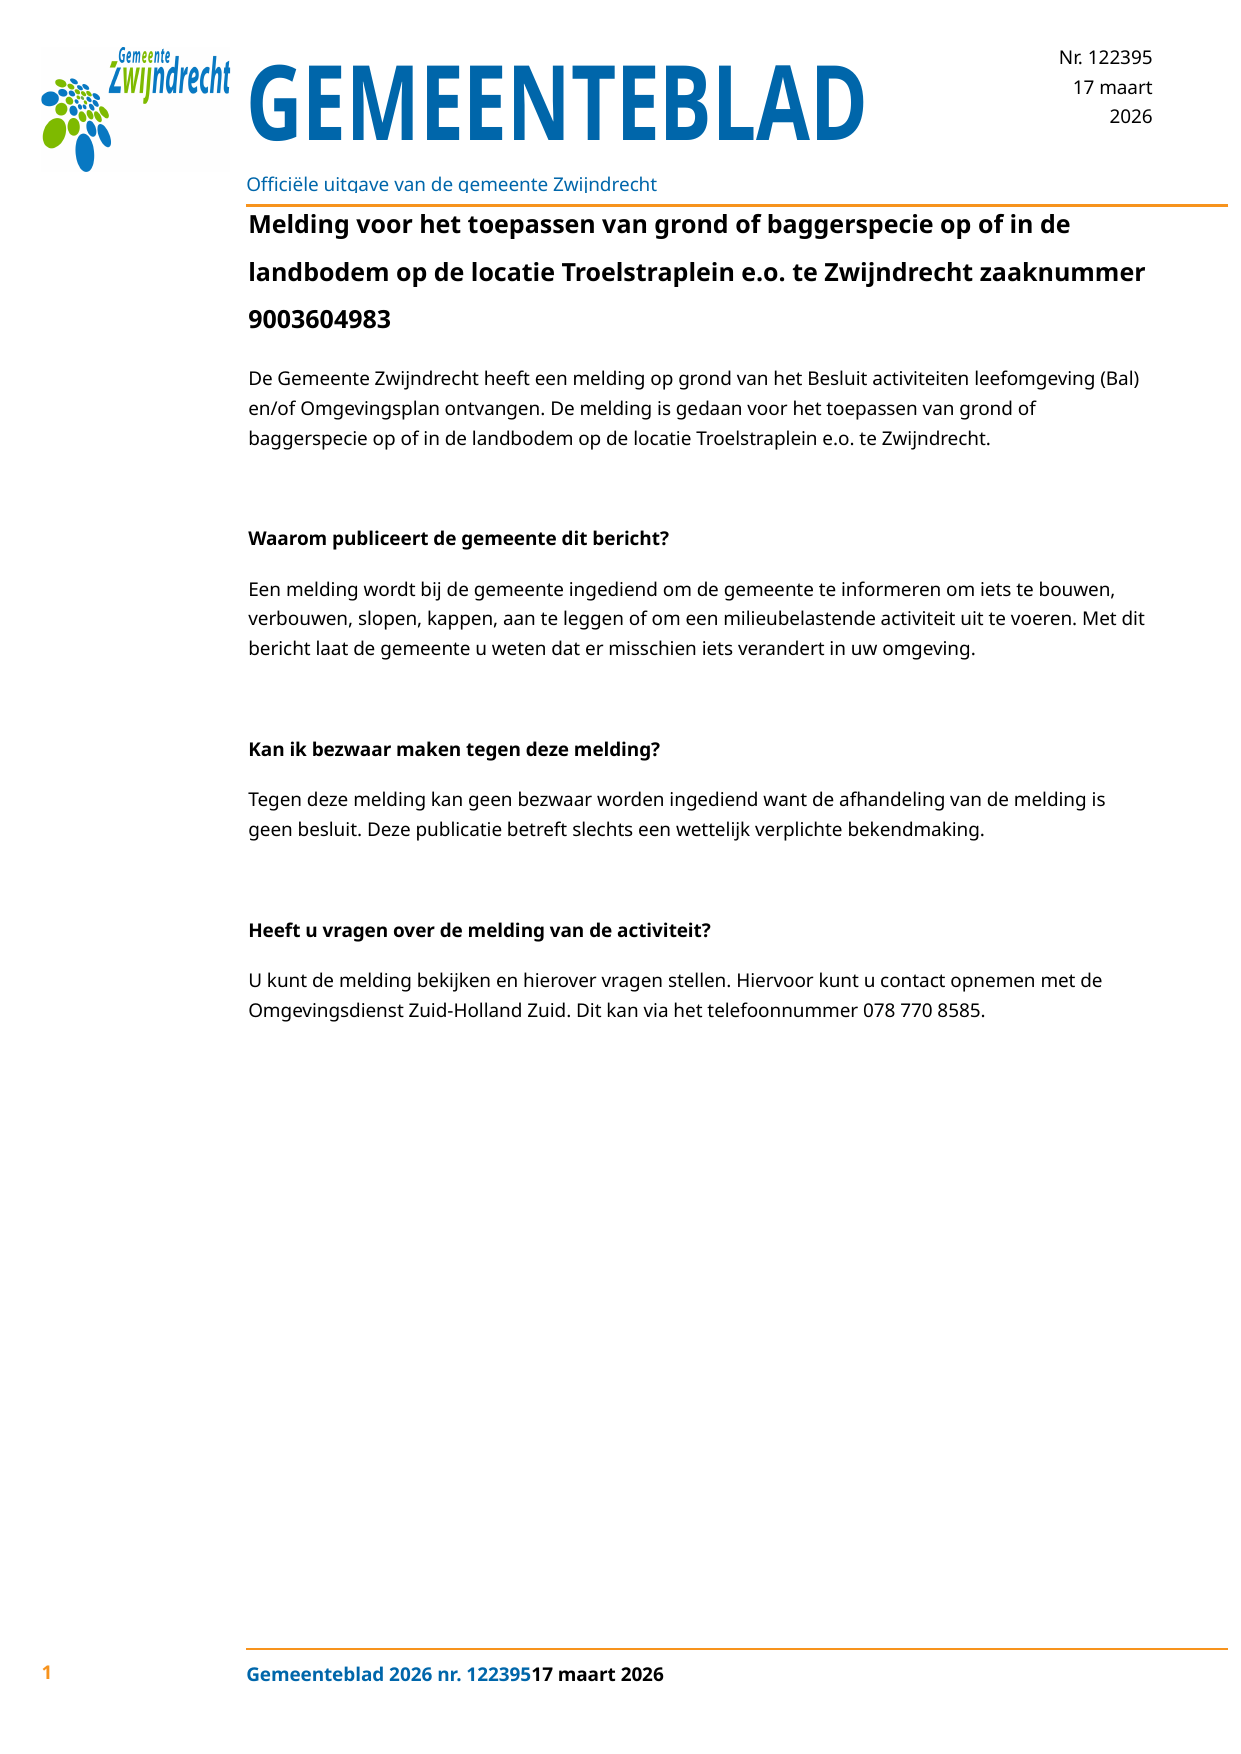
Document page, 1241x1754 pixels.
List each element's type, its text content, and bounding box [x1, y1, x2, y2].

text Tegen deze melding kan geen bezwaar worden ingediend want de afhandeling van de melding is geen besluit. Deze publicatie betreft slechts een wettelijk verplichte bekendmaking. [248, 786, 1152, 842]
text Waarom publiceert de gemeente dit bericht? [248, 526, 1152, 551]
picture [41, 47, 231, 172]
text Heeft u vragen over de melding van de activiteit? [248, 917, 1152, 942]
text De Gemeente Zwijndrecht heeft een melding op grond van het Besluit activiteiten leefomgeving (Bal) en/of Omgevingsplan ontvangen. De melding is gedaan voor het toepassen van grond of baggerspecie op of in de landbodem op de locatie Troelstraplein e.o. te Zwijndrecht. [248, 366, 1152, 450]
text Melding voor het toepassen van grond of baggerspecie op of in de landbodem op de locatie Troelstraplein e.o. te Zwijndrecht zaaknummer 9003604983 [248, 207, 1152, 336]
text Kan ik bezwaar maken tegen deze melding? [248, 736, 1152, 762]
text Een melding wordt bij de gemeente ingediend om de gemeente te informeren om iets te bouwen, verbouwen, slopen, kappen, aan te leggen of om een milieubelastende activiteit uit te voeren. Met dit bericht laat de gemeente u weten dat er misschien iets verandert in uw omgeving. [248, 576, 1152, 661]
text U kunt de melding bekijken en hierover vragen stellen. Hiervoor kunt u contact opnemen met de Omgevingsdienst Zuid-Holland Zuid. Dit kan via het telefoonnummer 078 770 8585. [248, 967, 1152, 1022]
